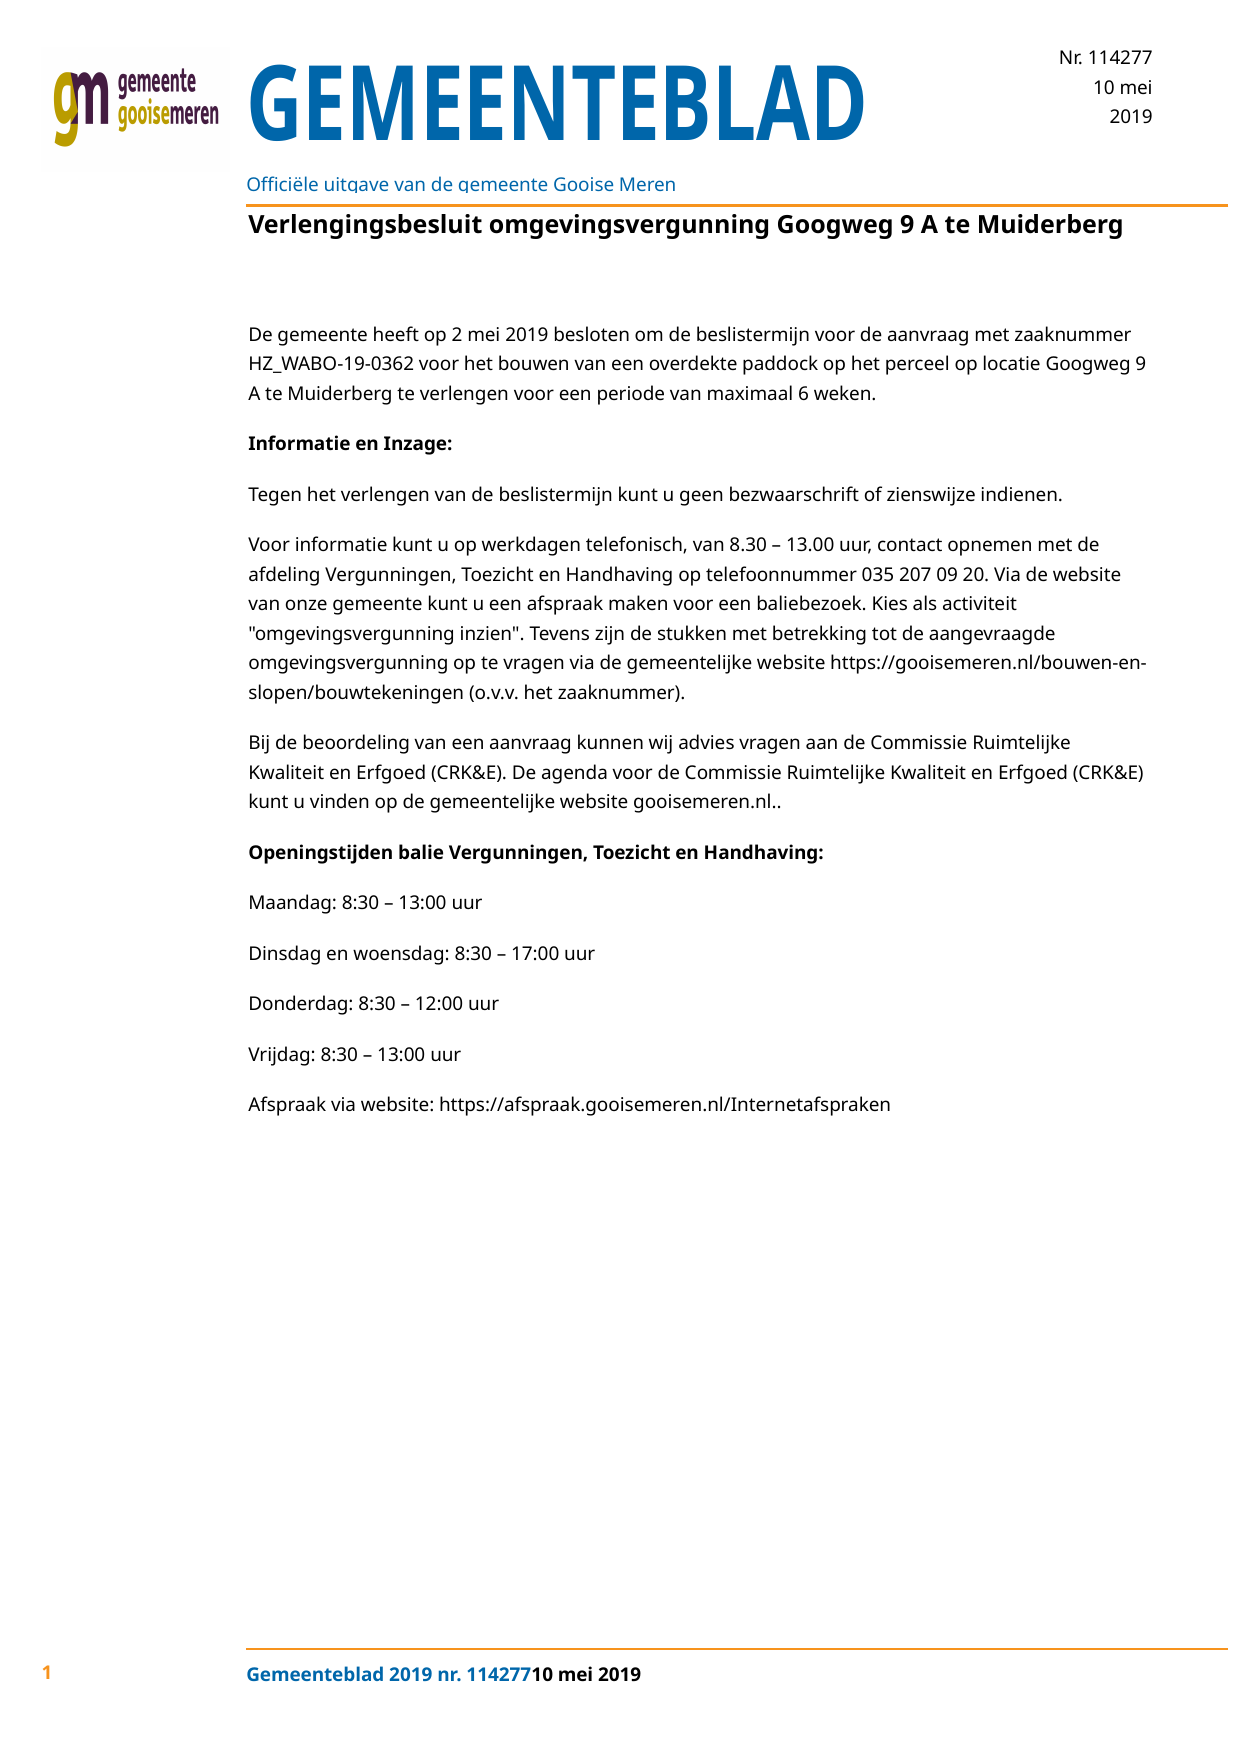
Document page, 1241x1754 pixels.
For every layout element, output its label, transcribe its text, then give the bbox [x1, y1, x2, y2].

text Openingstijden balie Vergunningen, Toezicht en Handhaving: [248, 839, 1152, 865]
text De gemeente heeft op 2 mei 2019 besloten om de beslistermijn voor de aanvraag met zaaknummer HZ_WABO-19-0362 voor het bouwen van een overdekte paddock op het perceel op locatie Googweg 9 A te Muiderberg te verlengen voor een periode van maximaal 6 weken. [248, 321, 1152, 406]
text Tegen het verlengen van de beslistermijn kunt u geen bezwaarschrift of zienswijze indienen. [248, 481, 1152, 506]
text Donderdag: 8:30 – 12:00 uur [248, 990, 1152, 1016]
picture [41, 47, 231, 172]
text Dinsdag en woensdag: 8:30 – 17:00 uur [248, 940, 1152, 966]
text Afspraak via website: https://afspraak.gooisemeren.nl/Internetafspraken [248, 1091, 1152, 1117]
text Bij de beoordeling van een aanvraag kunnen wij advies vragen aan de Commissie Ruimtelijke Kwaliteit en Erfgoed (CRK&E). De agenda voor de Commissie Ruimtelijke Kwaliteit en Erfgoed (CRK&E) kunt u vinden op de gemeentelijke website gooisemeren.nl.. [248, 729, 1152, 814]
text Voor informatie kunt u op werkdagen telefonisch, van 8.30 – 13.00 uur, contact opnemen met de afdeling Vergunningen, Toezicht en Handhaving op telefoonnummer 035 207 09 20. Via de website van onze gemeente kunt u een afspraak maken voor een baliebezoek. Kies als activiteit "omgevingsvergunning inzien". Tevens zijn de stukken met betrekking tot de aangevraagde omgevingsvergunning op te vragen via de gemeentelijke website https://gooisemeren.nl/bouwen-en-slopen/bouwtekeningen (o.v.v. het zaaknummer). [248, 531, 1152, 705]
text Vrijdag: 8:30 – 13:00 uur [248, 1041, 1152, 1066]
text Maandag: 8:30 – 13:00 uur [248, 889, 1152, 915]
text Informatie en Inzage: [248, 430, 1152, 456]
text Verlengingsbesluit omgevingsvergunning Googweg 9 A te Muiderberg [248, 207, 1152, 241]
